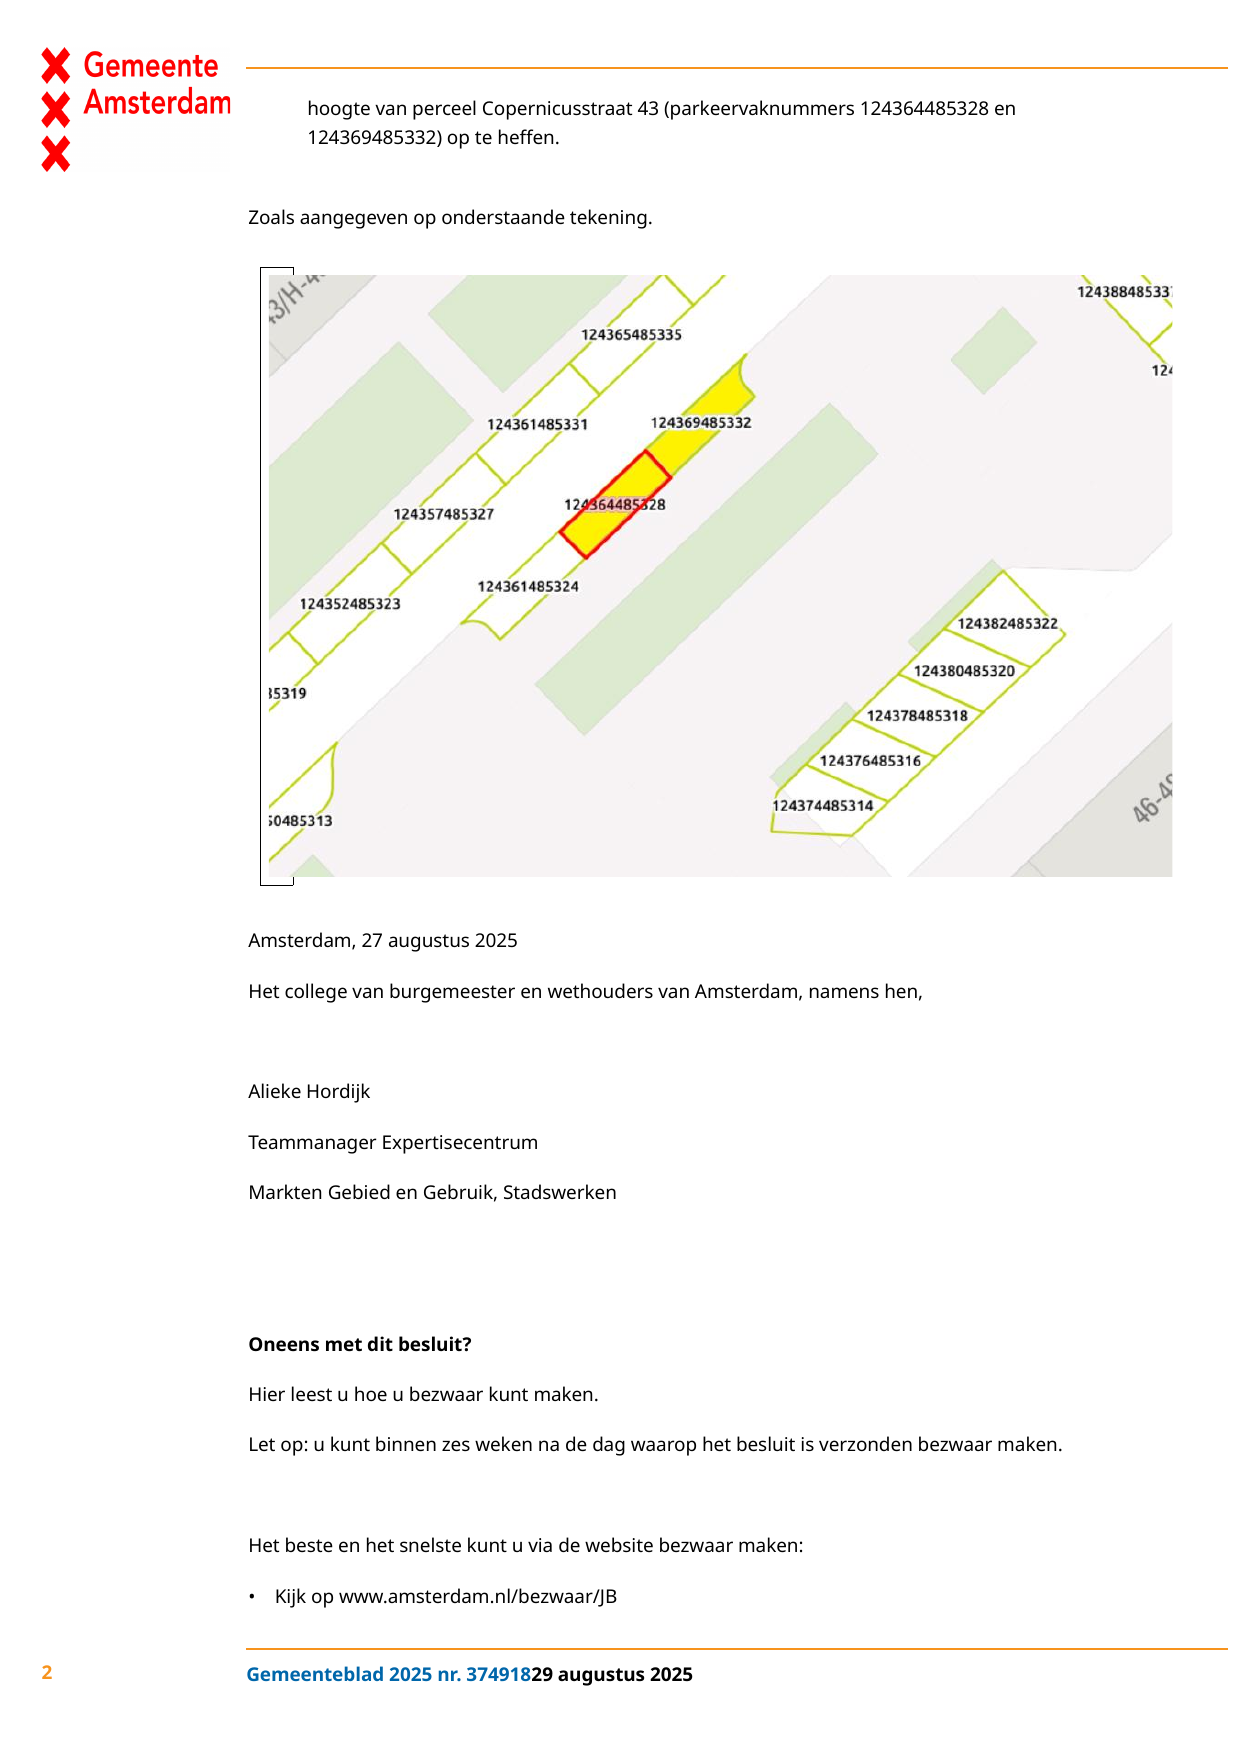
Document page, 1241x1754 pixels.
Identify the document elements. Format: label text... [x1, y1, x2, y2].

text • Kijk op www.amsterdam.nl/bezwaar/JB [248, 1583, 1152, 1608]
text Hier leest u hoe u bezwaar kunt maken. [248, 1381, 1152, 1407]
text Markten Gebied en Gebruik, Stadswerken [248, 1179, 1152, 1205]
list hoogte van perceel Copernicusstraat 43 (parkeervaknummers 124364485328 en 124369485332) op te heffen. [248, 95, 1152, 150]
text Teammanager Expertisecentrum [248, 1129, 1152, 1155]
text Zoals aangegeven op onderstaande tekening. [248, 204, 1152, 230]
text Alieke Hordijk [248, 1079, 1152, 1104]
text Het college van burgemeester en wethouders van Amsterdam, namens hen, [248, 978, 1152, 1003]
picture [268, 275, 1173, 877]
text Amsterdam, 27 augustus 2025 [248, 927, 1152, 953]
picture [41, 47, 231, 172]
text Let op: u kunt binnen zes weken na de dag waarop het besluit is verzonden bezwaar maken. [248, 1432, 1152, 1457]
text Het beste en het snelste kunt u via de website bezwaar maken: [248, 1532, 1152, 1558]
text Oneens met dit besluit? [248, 1331, 1152, 1356]
